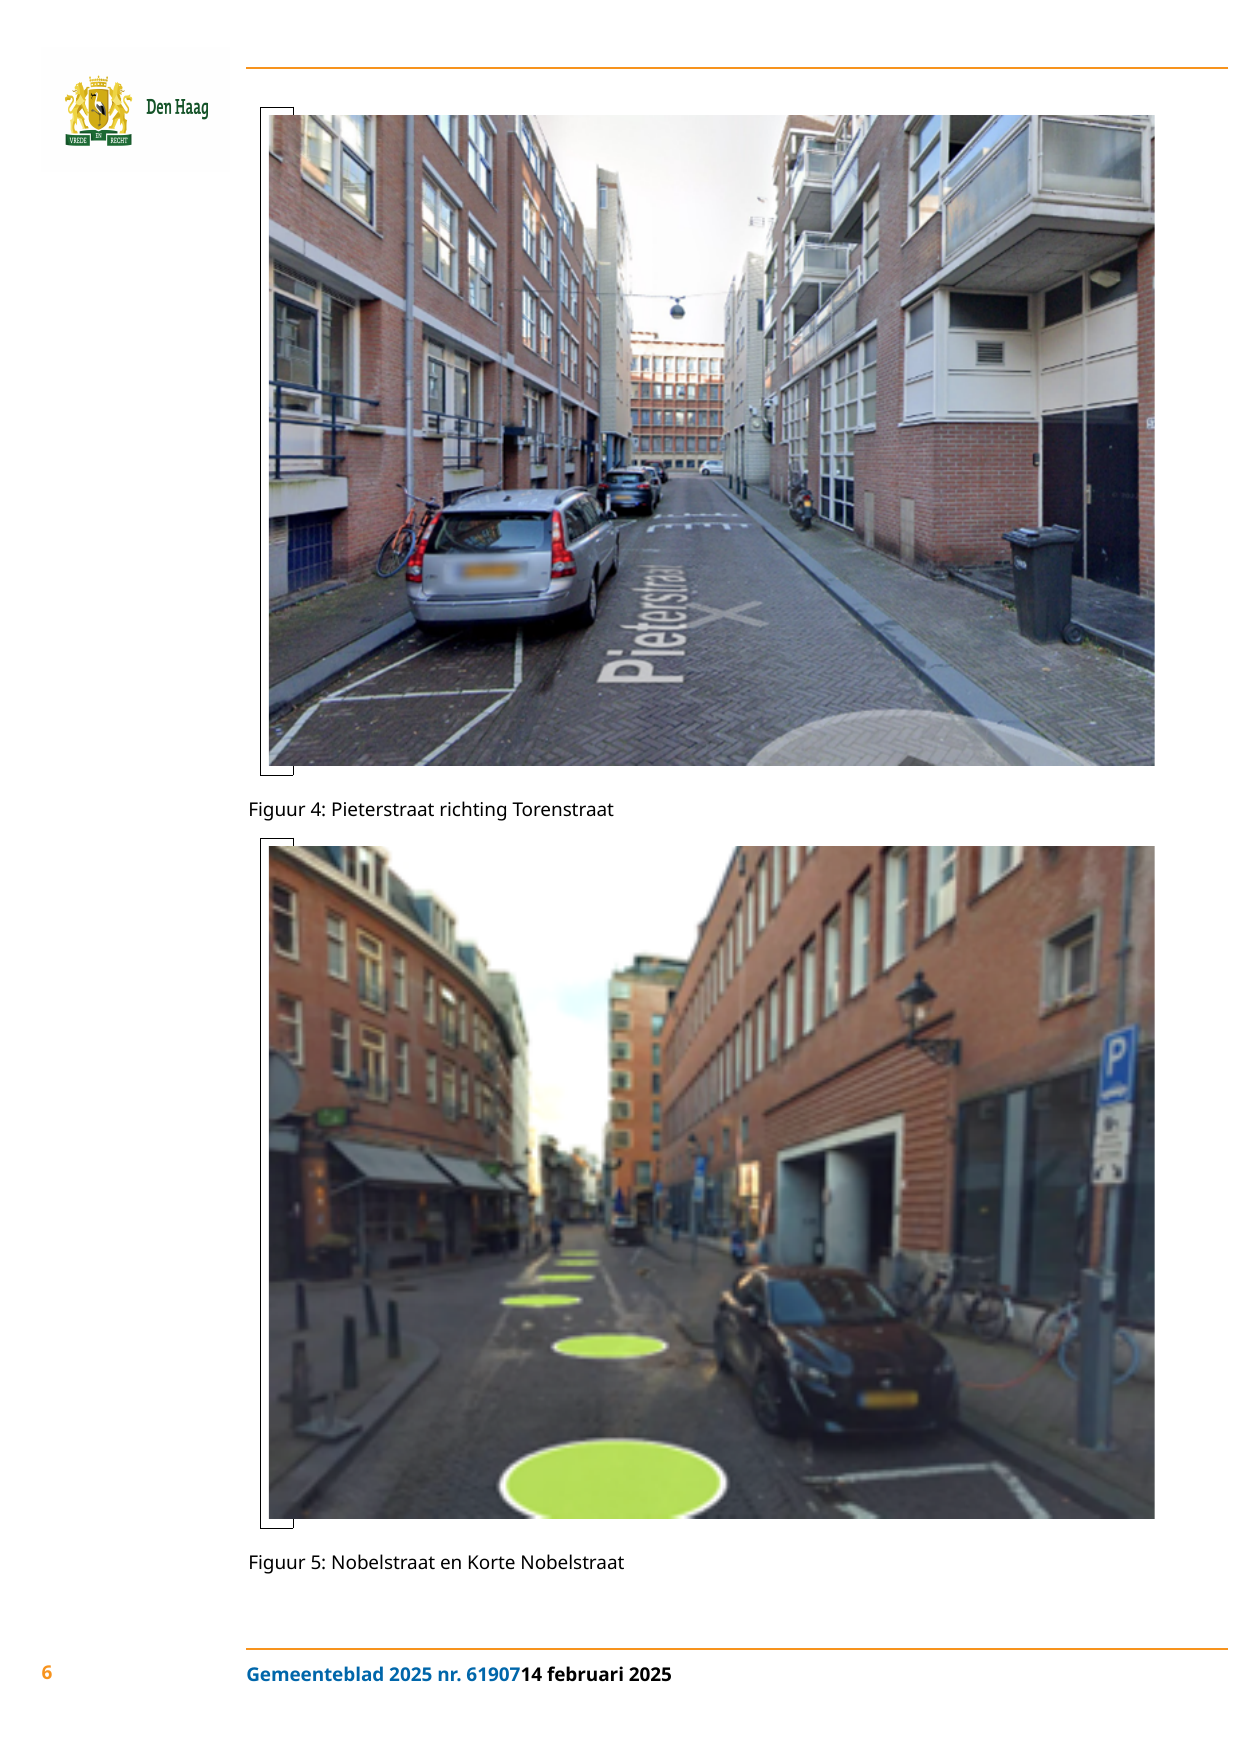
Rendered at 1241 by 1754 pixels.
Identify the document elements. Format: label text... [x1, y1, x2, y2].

picture [268, 115, 1155, 766]
picture [268, 846, 1155, 1519]
picture [41, 47, 231, 172]
text Figuur 5: Nobelstraat en Korte Nobelstraat [248, 1549, 1152, 1575]
text Figuur 4: Pieterstraat richting Torenstraat [248, 796, 1152, 822]
